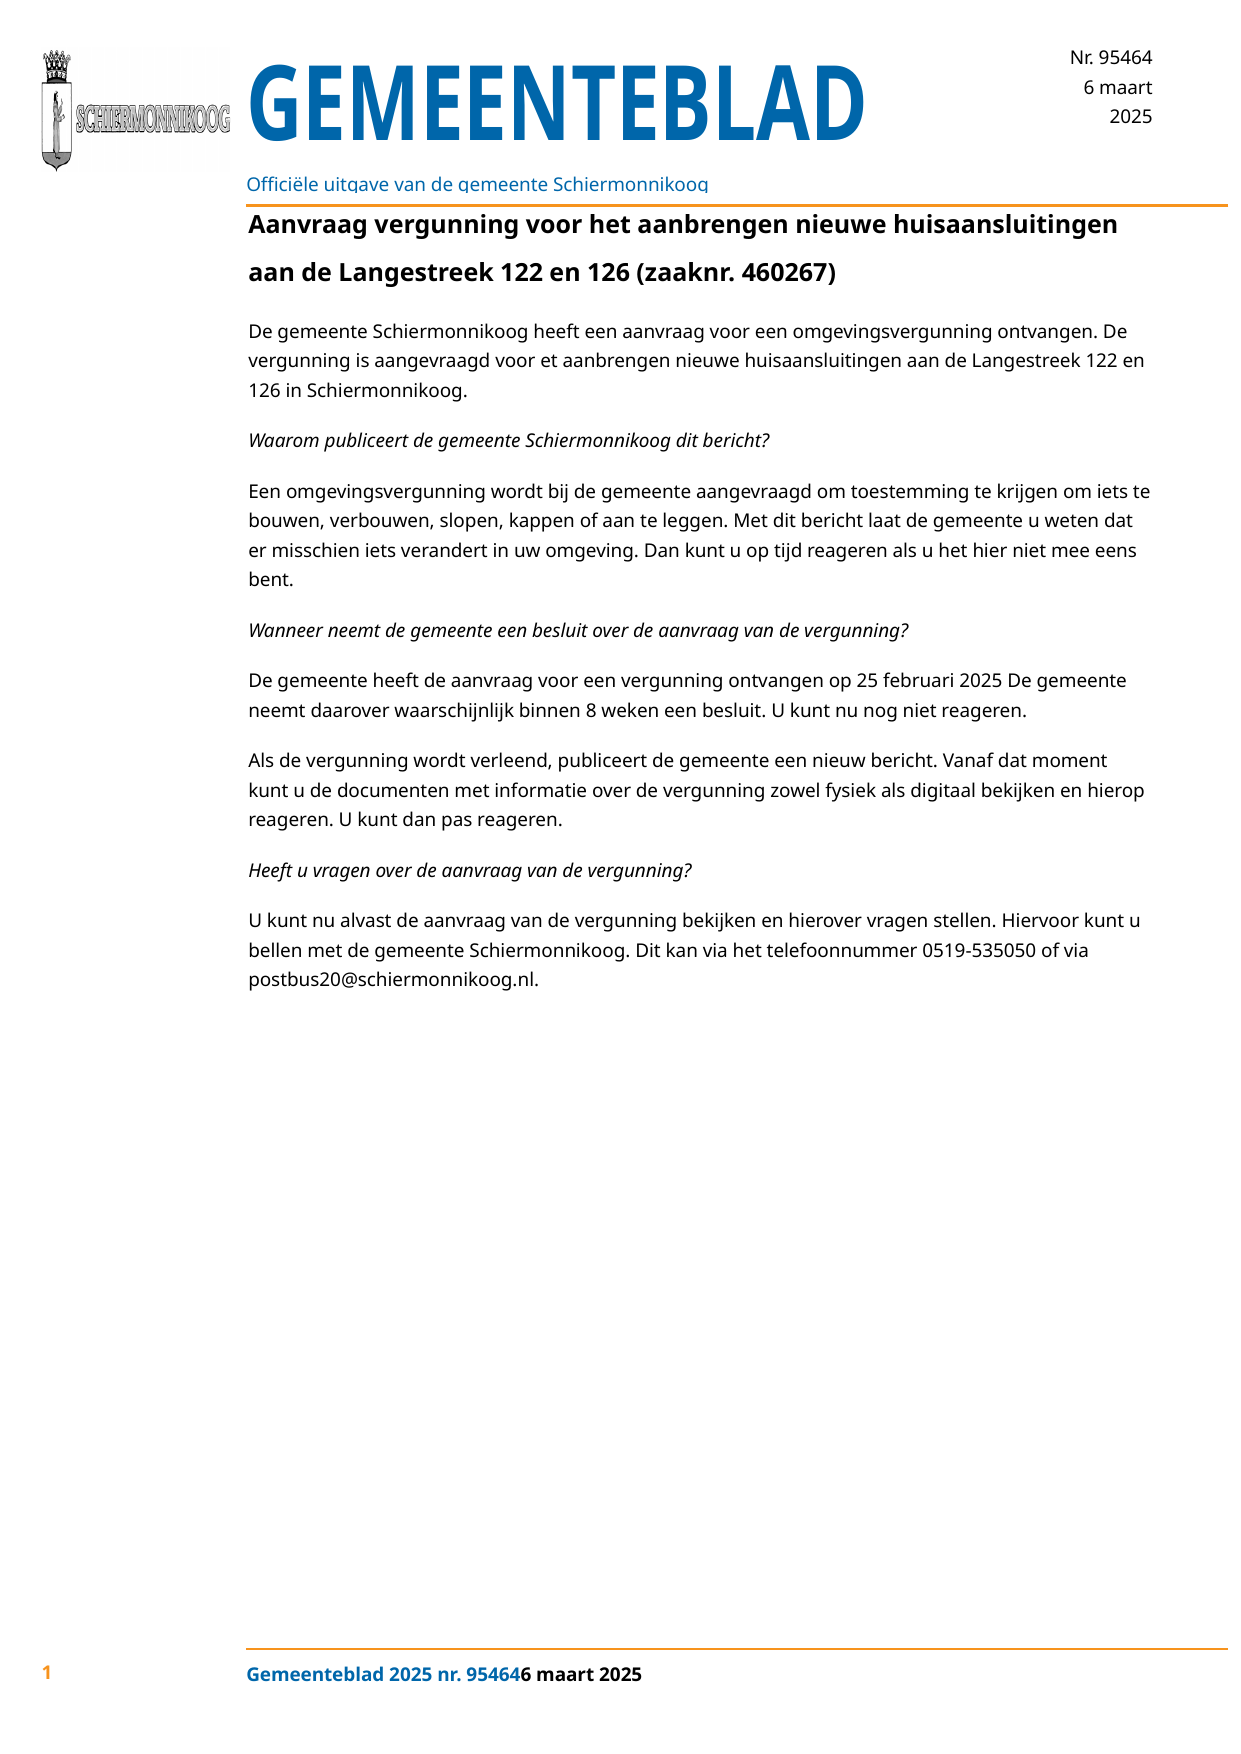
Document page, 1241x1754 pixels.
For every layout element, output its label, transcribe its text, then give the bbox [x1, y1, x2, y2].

text Aanvraag vergunning voor het aanbrengen nieuwe huisaansluitingen aan de Langestreek 122 en 126 (zaaknr. 460267) [248, 207, 1152, 288]
picture [41, 47, 231, 172]
text Een omgevingsvergunning wordt bij de gemeente aangevraagd om toestemming te krijgen om iets te bouwen, verbouwen, slopen, kappen of aan te leggen. Met dit bericht laat de gemeente u weten dat er misschien iets verandert in uw omgeving. Dan kunt u op tijd reageren als u het hier niet mee eens bent. [248, 478, 1152, 592]
text Heeft u vragen over de aanvraag van de vergunning? [248, 857, 1152, 883]
text U kunt nu alvast de aanvraag van de vergunning bekijken en hierover vragen stellen. Hiervoor kunt u bellen met de gemeente Schiermonnikoog. Dit kan via het telefoonnummer 0519-535050 of via postbus20@schiermonnikoog.nl. [248, 907, 1152, 992]
text De gemeente Schiermonnikoog heeft een aanvraag voor een omgevingsvergunning ontvangen. De vergunning is aangevraagd voor et aanbrengen nieuwe huisaansluitingen aan de Langestreek 122 en 126 in Schiermonnikoog. [248, 318, 1152, 403]
text Als de vergunning wordt verleend, publiceert de gemeente een nieuw bericht. Vanaf dat moment kunt u de documenten met informatie over de vergunning zowel fysiek als digitaal bekijken en hierop reageren. U kunt dan pas reageren. [248, 747, 1152, 832]
text Wanneer neemt de gemeente een besluit over de aanvraag van de vergunning? [248, 617, 1152, 643]
text Waarom publiceert de gemeente Schiermonnikoog dit bericht? [248, 427, 1152, 453]
text De gemeente heeft de aanvraag voor een vergunning ontvangen op 25 februari 2025 De gemeente neemt daarover waarschijnlijk binnen 8 weken een besluit. U kunt nu nog niet reageren. [248, 667, 1152, 723]
